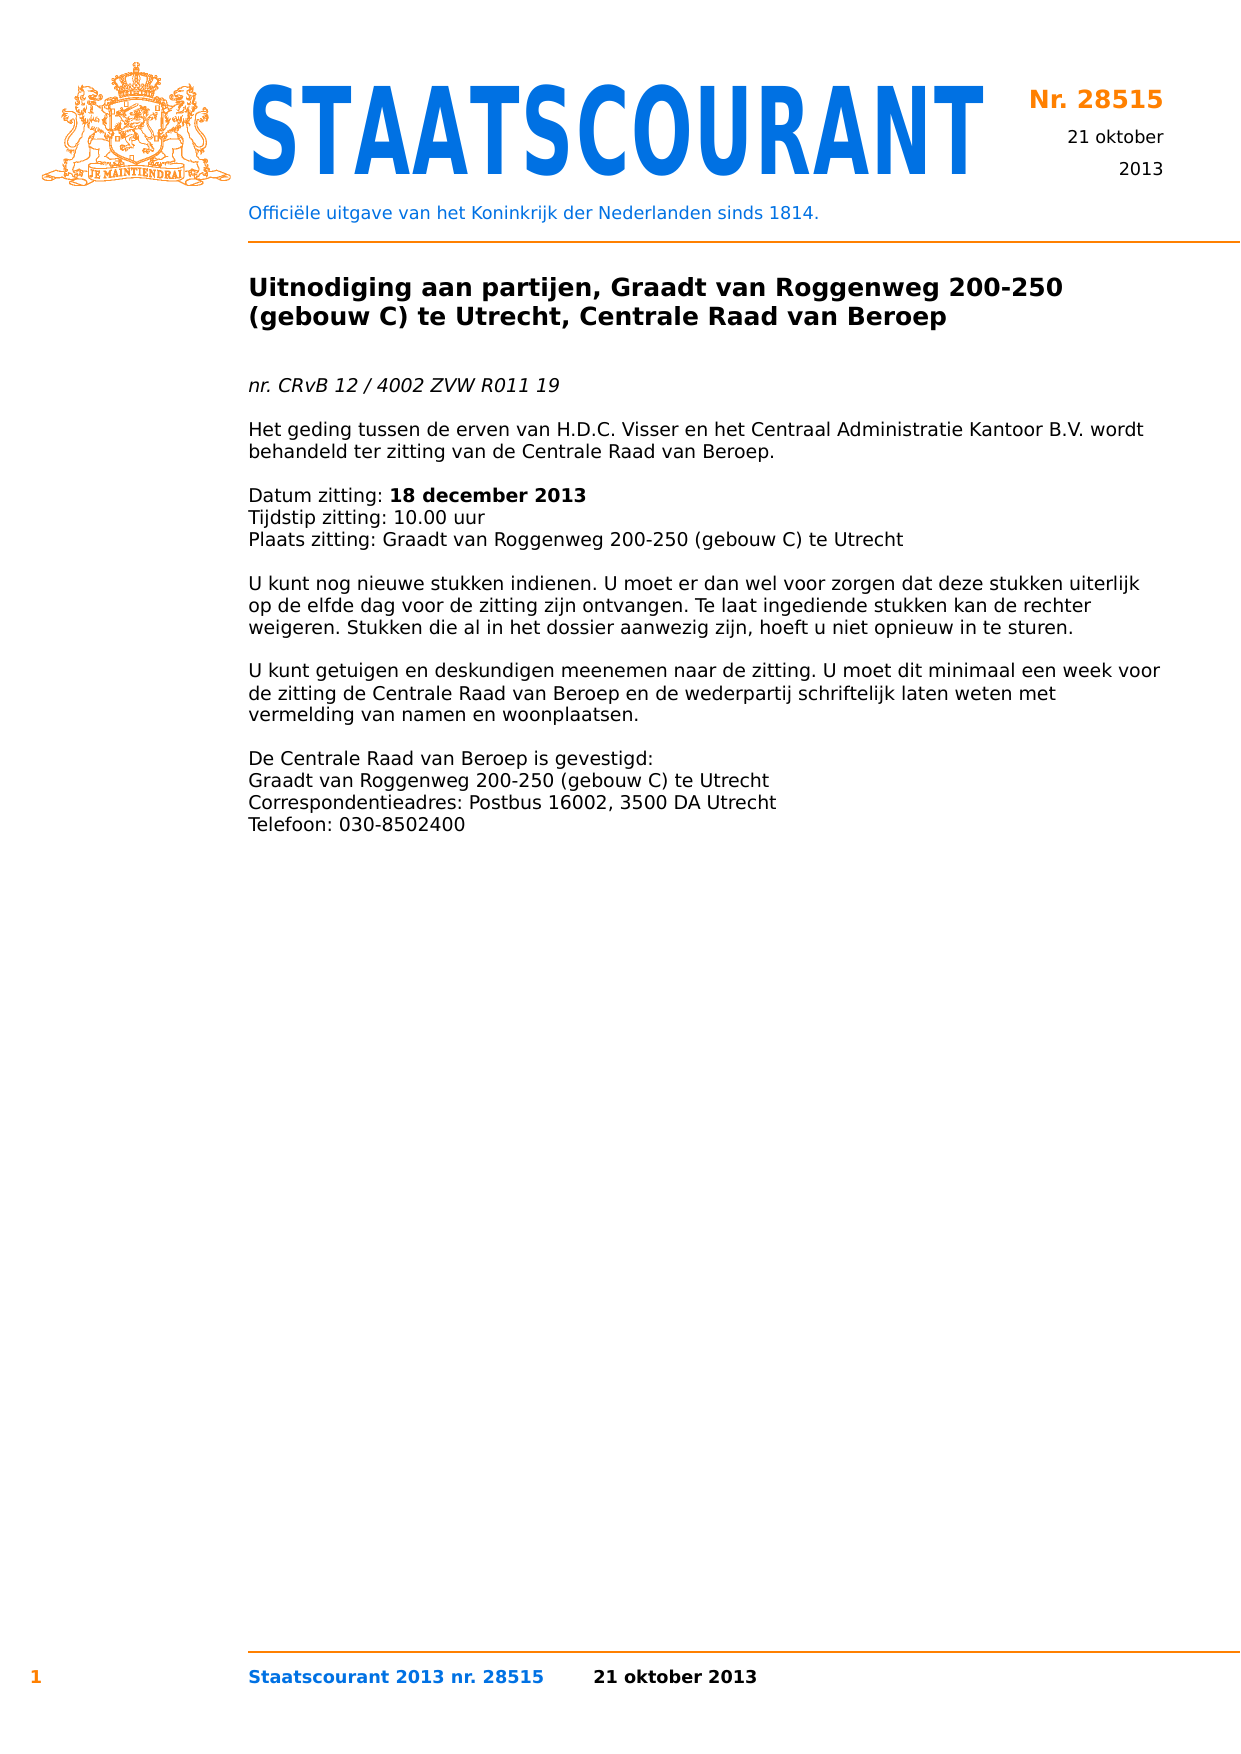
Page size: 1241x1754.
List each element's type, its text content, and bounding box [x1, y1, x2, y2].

table_cell 21 oktober [998, 121, 1240, 153]
table_cell 2013 [998, 153, 1240, 203]
text Graadt van Roggenweg 200-250 (gebouw C) te Utrecht [248, 770, 1163, 792]
text Telefoon: 030-8502400 [248, 814, 1163, 836]
text Plaats zitting: Graadt van Roggenweg 200-250 (gebouw C) te Utrecht [248, 529, 1163, 551]
table_header [25, 62, 248, 241]
text De Centrale Raad van Beroep is gevestigd: [248, 748, 1163, 770]
text Datum zitting: 18 december 2013 [248, 485, 1163, 507]
table_header Nr. 28515 [998, 62, 1240, 121]
text Het geding tussen de erven van H.D.C. Visser en het Centraal Administratie Kantoor B.V. wordt behandeld ter zitting van de Centrale Raad van Beroep. [248, 419, 1163, 463]
text U kunt getuigen en deskundigen meenemen naar de zitting. U moet dit minimaal een week voor de zitting de Centrale Raad van Beroep en de wederpartij schriftelijk laten weten met vermelding van namen en woonplaatsen. [248, 660, 1163, 726]
text nr. CRvB 12 / 4002 ZVW R011 19 [248, 375, 1163, 397]
text Correspondentieadres: Postbus 16002, 3500 DA Utrecht [248, 792, 1163, 814]
table_header STAATSCOURANT [248, 62, 998, 203]
text Tijdstip zitting: 10.00 uur [248, 507, 1163, 529]
text U kunt nog nieuwe stukken indienen. U moet er dan wel voor zorgen dat deze stukken uiterlijk op de elfde dag voor de zitting zijn ontvangen. Te laat ingediende stukken kan de rechter weigeren. Stukken die al in het dossier aanwezig zijn, hoeft u niet opnieuw in te sturen. [248, 573, 1163, 638]
subtitle Uitnodiging aan partijen, Graadt van Roggenweg 200-250 (gebouw C) te Utrecht, Centrale Raad van Beroep [248, 273, 1163, 331]
table_cell Officiële uitgave van het Koninkrijk der Nederlanden sinds 1814. [248, 203, 1240, 241]
picture [41, 62, 231, 186]
